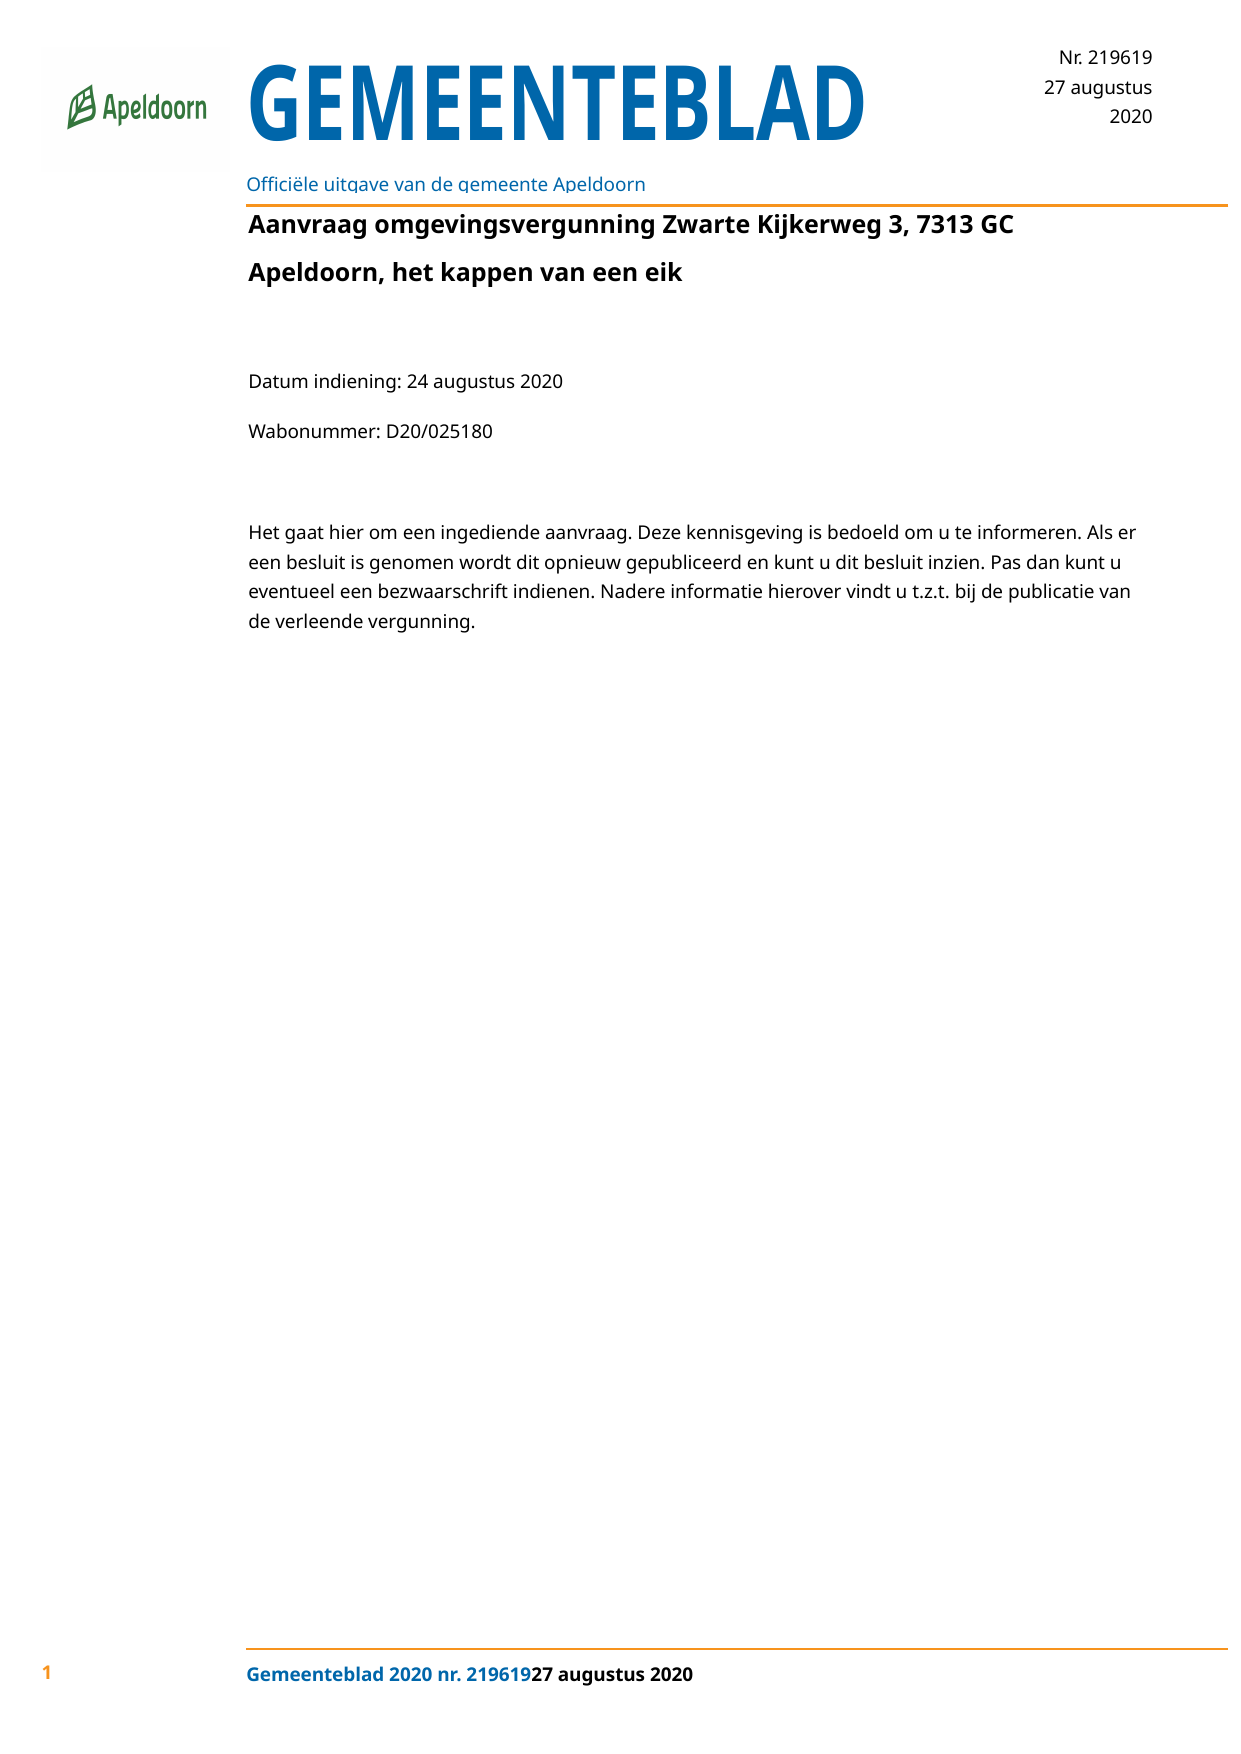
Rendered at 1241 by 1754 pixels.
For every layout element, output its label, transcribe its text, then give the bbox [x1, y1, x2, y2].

text Wabonummer: D20/025180 [248, 419, 1152, 444]
text Aanvraag omgevingsvergunning Zwarte Kijkerweg 3, 7313 GC Apeldoorn, het kappen van een eik [248, 207, 1152, 288]
text Datum indiening: 24 augustus 2020 [248, 368, 1152, 394]
picture [41, 47, 231, 172]
text Het gaat hier om een ingediende aanvraag. Deze kennisgeving is bedoeld om u te informeren. Als er een besluit is genomen wordt dit opnieuw gepubliceerd en kunt u dit besluit inzien. Pas dan kunt u eventueel een bezwaarschrift indienen. Nadere informatie hierover vindt u t.z.t. bij de publicatie van de verleende vergunning. [248, 519, 1152, 634]
